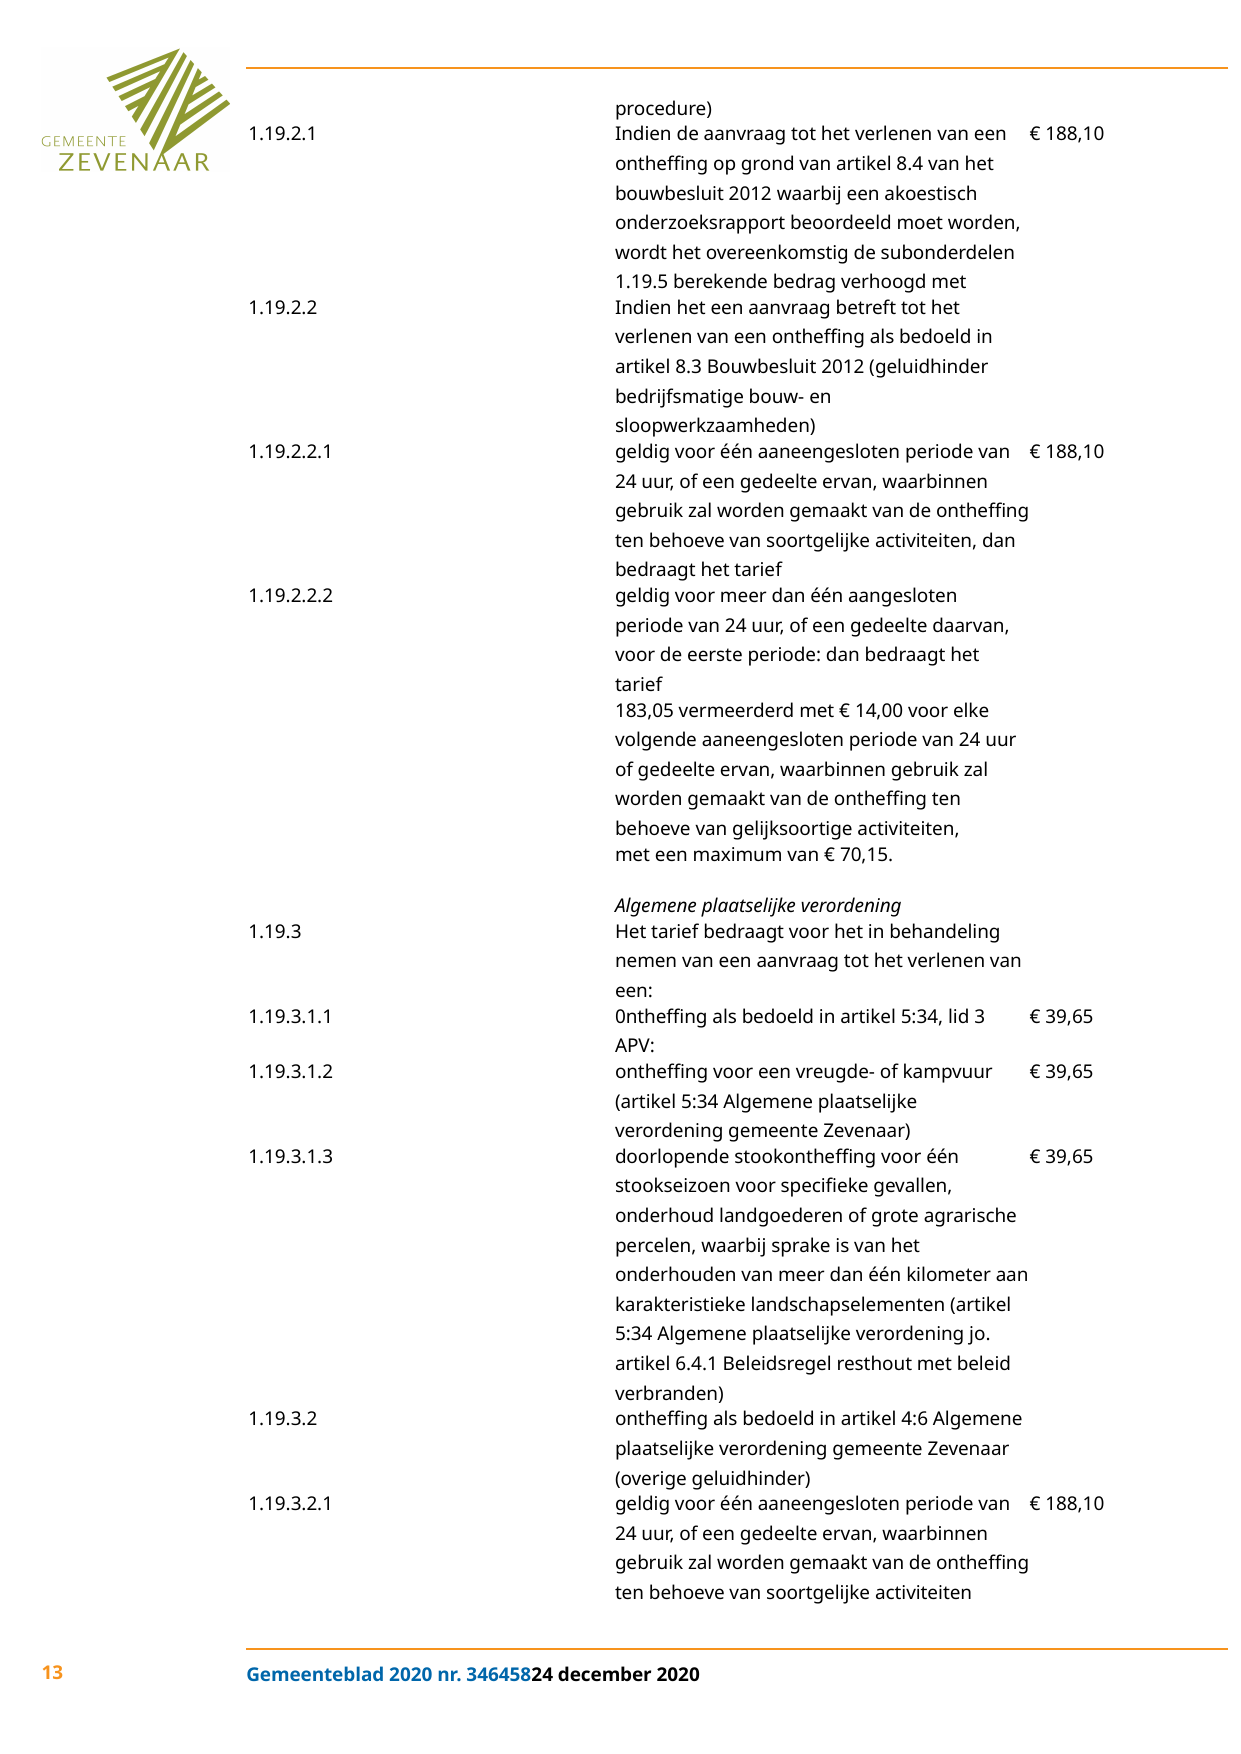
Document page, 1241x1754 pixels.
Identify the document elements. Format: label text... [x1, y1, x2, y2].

table_cell 183,05 vermeerderd met € 14,00 voor elke volgende aaneengesloten periode van 24 uur of gedeelte ervan, waarbinnen gebruik zal worden gemaakt van de ontheffing ten behoeve van gelijksoortige activiteiten, [615, 697, 1029, 841]
table_cell Indien de aanvraag tot het verlenen van een ontheffing op grond van artikel 8.4 van het bouwbesluit 2012 waarbij een akoestisch onderzoeksrapport beoordeeld moet worden, wordt het overeenkomstig de subonderdelen 1.19.5 berekende bedrag verhoogd met [615, 121, 1029, 294]
table_cell Indien het een aanvraag betreft tot het verlenen van een ontheffing als bedoeld in artikel 8.3 Bouwbesluit 2012 (geluidhinder bedrijfsmatige bouw- en sloopwerkzaamheden) [615, 294, 1029, 438]
table_cell € 39,65 [1029, 1058, 1152, 1143]
table_cell [1029, 841, 1152, 867]
table_cell geldig voor één aaneengesloten periode van 24 uur, of een gedeelte ervan, waarbinnen gebruik zal worden gemaakt van de ontheffing ten behoeve van soortgelijke activiteiten, dan bedraagt het tarief [615, 438, 1029, 582]
table_cell ontheffing als bedoeld in artikel 4:6 Algemene plaatselijke verordening gemeente Zevenaar (overige geluidhinder) [615, 1406, 1029, 1490]
table_cell 1.19.3.1.3 [248, 1143, 615, 1406]
table_cell 1.19.3 [248, 918, 615, 1003]
table_cell € 188,10 [1029, 1490, 1152, 1605]
table_cell [1029, 867, 1152, 892]
table_cell € 188,10 [1029, 438, 1152, 582]
table_cell geldig voor één aaneengesloten periode van 24 uur, of een gedeelte ervan, waarbinnen gebruik zal worden gemaakt van de ontheffing ten behoeve van soortgelijke activiteiten [615, 1490, 1029, 1605]
table_cell [1029, 918, 1152, 1003]
table_cell 1.19.2.2 [248, 294, 615, 438]
table_cell [248, 892, 615, 918]
table_cell [248, 841, 615, 867]
table_cell met een maximum van € 70,15. [615, 841, 1029, 867]
table_cell 1.19.3.1.2 [248, 1058, 615, 1143]
picture [41, 47, 231, 172]
table_cell 1.19.2.2.2 [248, 582, 615, 697]
table_cell [248, 867, 615, 892]
table_cell 1.19.2.2.1 [248, 438, 615, 582]
table_cell procedure) [615, 95, 1029, 121]
table_cell Algemene plaatselijke verordening [615, 892, 1029, 918]
table_cell 1.19.3.2 [248, 1406, 615, 1490]
table_cell [1029, 892, 1152, 918]
table_cell ontheffing voor een vreugde- of kampvuur (artikel 5:34 Algemene plaatselijke verordening gemeente Zevenaar) [615, 1058, 1029, 1143]
table_cell 1.19.3.2.1 [248, 1490, 615, 1605]
table_cell € 39,65 [1029, 1003, 1152, 1058]
table_cell € 39,65 [1029, 1143, 1152, 1406]
table_cell [1029, 697, 1152, 841]
table_cell [248, 95, 615, 121]
table_cell [1029, 1406, 1152, 1490]
table_cell doorlopende stookontheffing voor één stookseizoen voor specifieke gevallen, onderhoud landgoederen of grote agrarische percelen, waarbij sprake is van het onderhouden van meer dan één kilometer aan karakteristieke landschapselementen (artikel 5:34 Algemene plaatselijke verordening jo. artikel 6.4.1 Beleidsregel resthout met beleid verbranden) [615, 1143, 1029, 1406]
table_cell 0ntheffing als bedoeld in artikel 5:34, lid 3 APV: [615, 1003, 1029, 1058]
table_cell 1.19.3.1.1 [248, 1003, 615, 1058]
table_cell [248, 697, 615, 841]
table_cell geldig voor meer dan één aangesloten periode van 24 uur, of een gedeelte daarvan, voor de eerste periode: dan bedraagt het tarief [615, 582, 1029, 697]
table_cell € 188,10 [1029, 121, 1152, 294]
table_cell 1.19.2.1 [248, 121, 615, 294]
table_cell Het tarief bedraagt voor het in behandeling nemen van een aanvraag tot het verlenen van een: [615, 918, 1029, 1003]
table_cell [1029, 294, 1152, 438]
table_cell [615, 867, 1029, 892]
table_cell [1029, 582, 1152, 697]
table_cell [1029, 95, 1152, 121]
